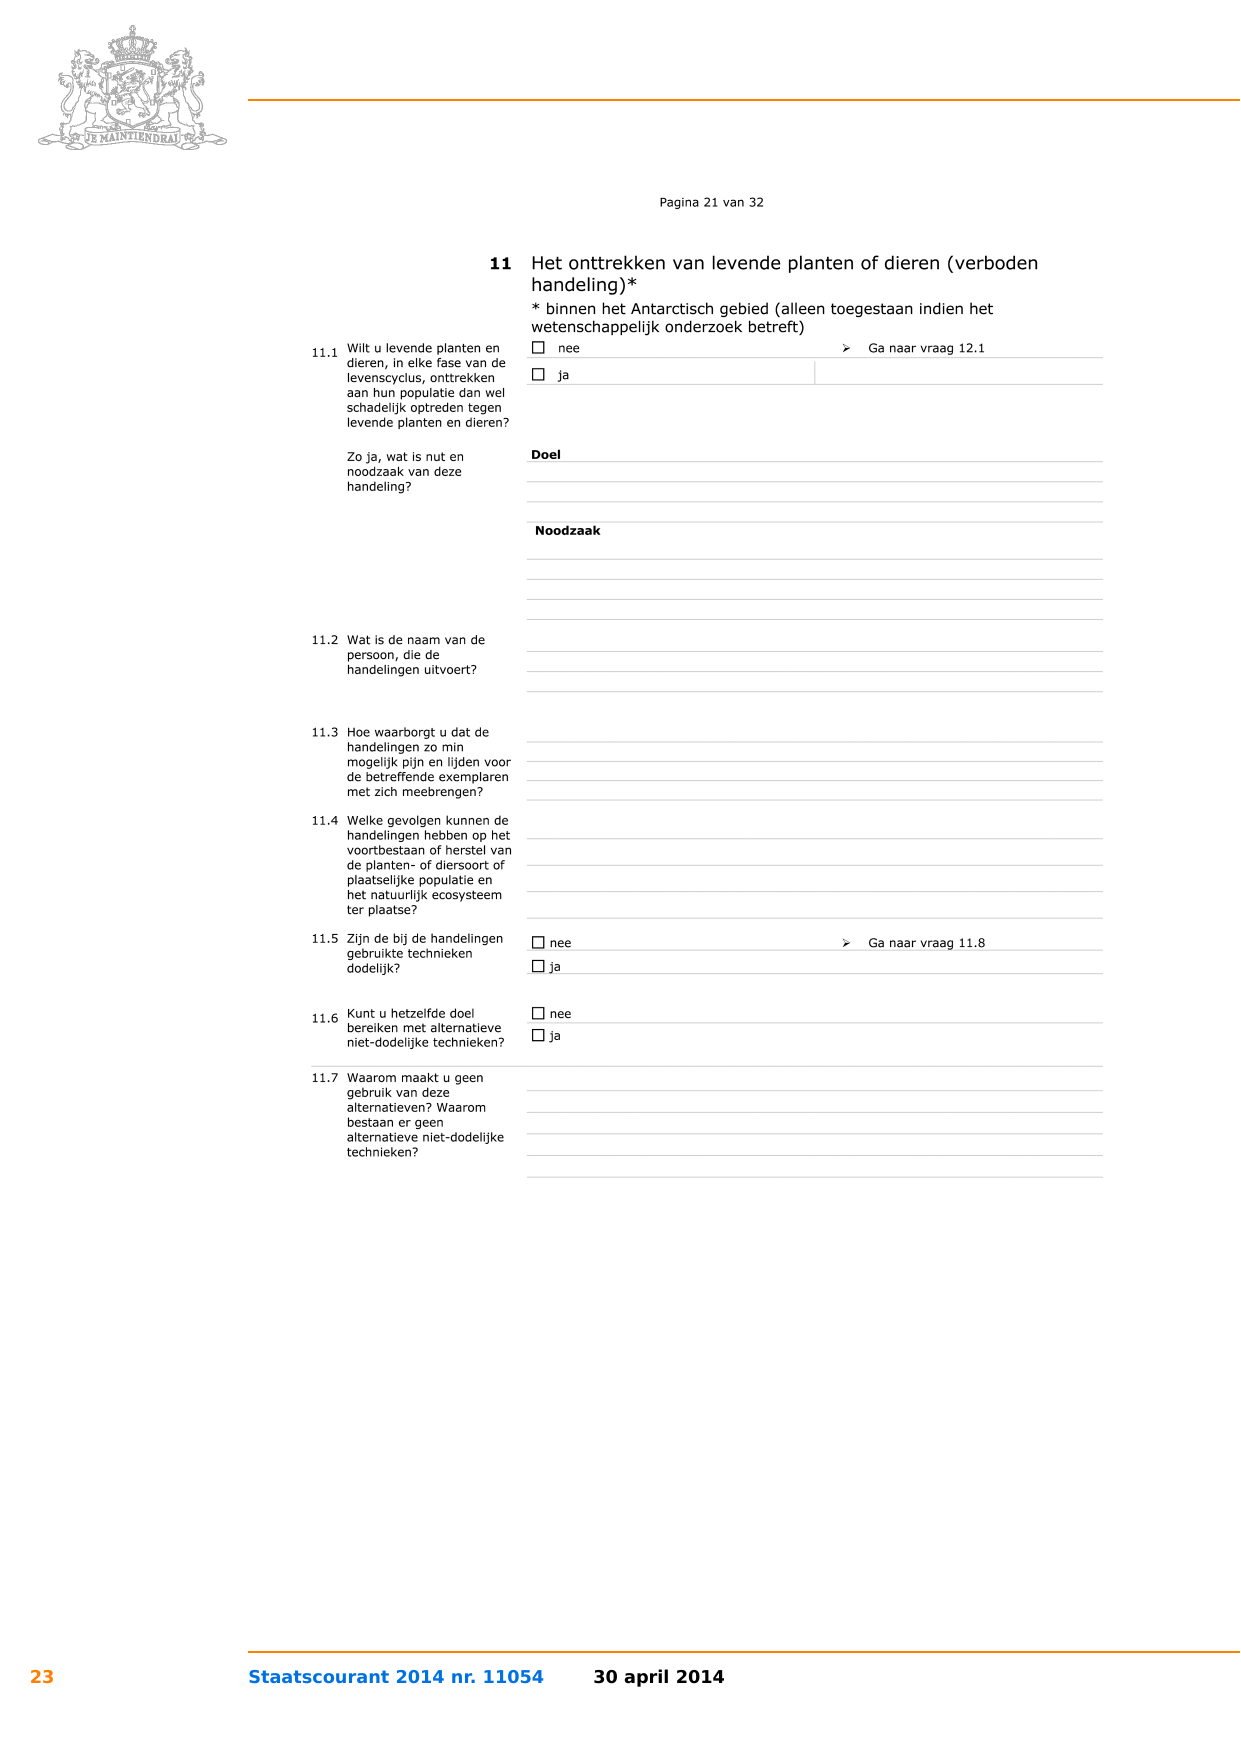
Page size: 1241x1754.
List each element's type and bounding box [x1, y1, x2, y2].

picture [248, 151, 1134, 1404]
picture [38, 25, 227, 150]
